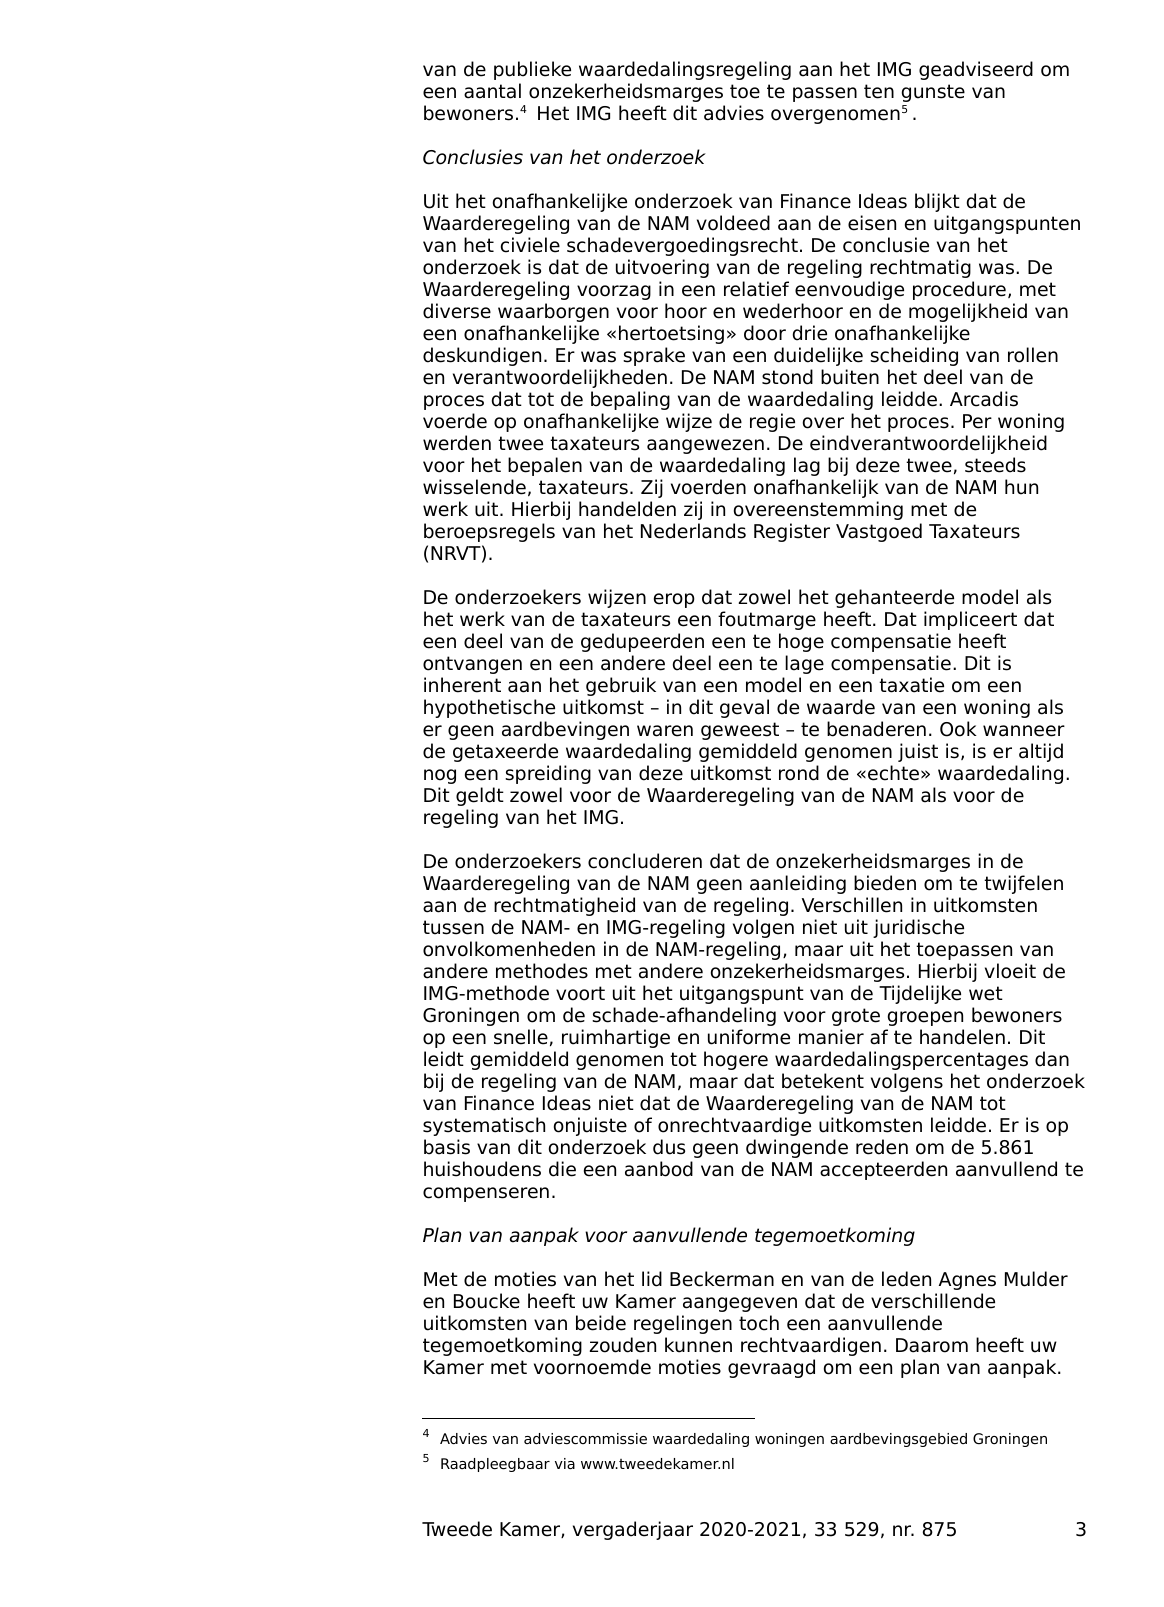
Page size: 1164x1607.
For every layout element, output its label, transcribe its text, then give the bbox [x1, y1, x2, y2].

subtitle Conclusies van het onderzoek [422, 147, 1087, 169]
text Uit het onafhankelijke onderzoek van Finance Ideas blijkt dat de Waarderegeling van de NAM voldeed aan de eisen en uitgangspunten van het civiele schadevergoedingsrecht. De conclusie van het onderzoek is dat de uitvoering van de regeling rechtmatig was. De Waarderegeling voorzag in een relatief eenvoudige procedure, met diverse waarborgen voor hoor en wederhoor en de mogelijkheid van een onafhankelijke «hertoetsing» door drie onafhankelijke deskundigen. Er was sprake van een duidelijke scheiding van rollen en verantwoordelijkheden. De NAM stond buiten het deel van de proces dat tot de bepaling van de waardedaling leidde. Arcadis voerde op onafhankelijke wijze de regie over het proces. Per woning werden twee taxateurs aangewezen. De eindverantwoordelijkheid voor het bepalen van de waardedaling lag bij deze twee, steeds wisselende, taxateurs. Zij voerden onafhankelijk van de NAM hun werk uit. Hierbij handelden zij in overeenstemming met de beroepsregels van het Nederlands Register Vastgoed Taxateurs (NRVT). [422, 191, 1087, 565]
subtitle Plan van aanpak voor aanvullende tegemoetkoming [422, 1225, 1087, 1247]
text van de publieke waardedalingsregeling aan het IMG geadviseerd om een aantal onzekerheidsmarges toe te passen ten gunste van bewoners. Het IMG heeft dit advies overgenomen. [422, 59, 1087, 125]
text De onderzoekers concluderen dat de onzekerheidsmarges in de Waarderegeling van de NAM geen aanleiding bieden om te twijfelen aan de rechtmatigheid van de regeling. Verschillen in uitkomsten tussen de NAM- en IMG-regeling volgen niet uit juridische onvolkomenheden in de NAM-regeling, maar uit het toepassen van andere methodes met andere onzekerheidsmarges. Hierbij vloeit de IMG-methode voort uit het uitgangspunt van de Tijdelijke wet Groningen om de schade-afhandeling voor grote groepen bewoners op een snelle, ruimhartige en uniforme manier af te handelen. Dit leidt gemiddeld genomen tot hogere waardedalingspercentages dan bij de regeling van de NAM, maar dat betekent volgens het onderzoek van Finance Ideas niet dat de Waarderegeling van de NAM tot systematisch onjuiste of onrechtvaardige uitkomsten leidde. Er is op basis van dit onderzoek dus geen dwingende reden om de 5.861 huishoudens die een aanbod van de NAM accepteerden aanvullend te compenseren. [422, 851, 1087, 1203]
text Advies van adviescommissie waardedaling woningen aardbevingsgebied Groningen [422, 1427, 1087, 1449]
text Met de moties van het lid Beckerman en van de leden Agnes Mulder en Boucke heeft uw Kamer aangegeven dat de verschillende uitkomsten van beide regelingen toch een aanvullende tegemoetkoming zouden kunnen rechtvaardigen. Daarom heeft uw Kamer met voornoemde moties gevraagd om een plan van aanpak. [422, 1269, 1087, 1379]
text De onderzoekers wijzen erop dat zowel het gehanteerde model als het werk van de taxateurs een foutmarge heeft. Dat impliceert dat een deel van de gedupeerden een te hoge compensatie heeft ontvangen en een andere deel een te lage compensatie. Dit is inherent aan het gebruik van een model en een taxatie om een hypothetische uitkomst – in dit geval de waarde van een woning als er geen aardbevingen waren geweest – te benaderen. Ook wanneer de getaxeerde waardedaling gemiddeld genomen juist is, is er altijd nog een spreiding van deze uitkomst rond de «echte» waardedaling. Dit geldt zowel voor de Waarderegeling van de NAM als voor de regeling van het IMG. [422, 587, 1087, 829]
text Raadpleegbaar via www.tweedekamer.nl [422, 1452, 1087, 1474]
